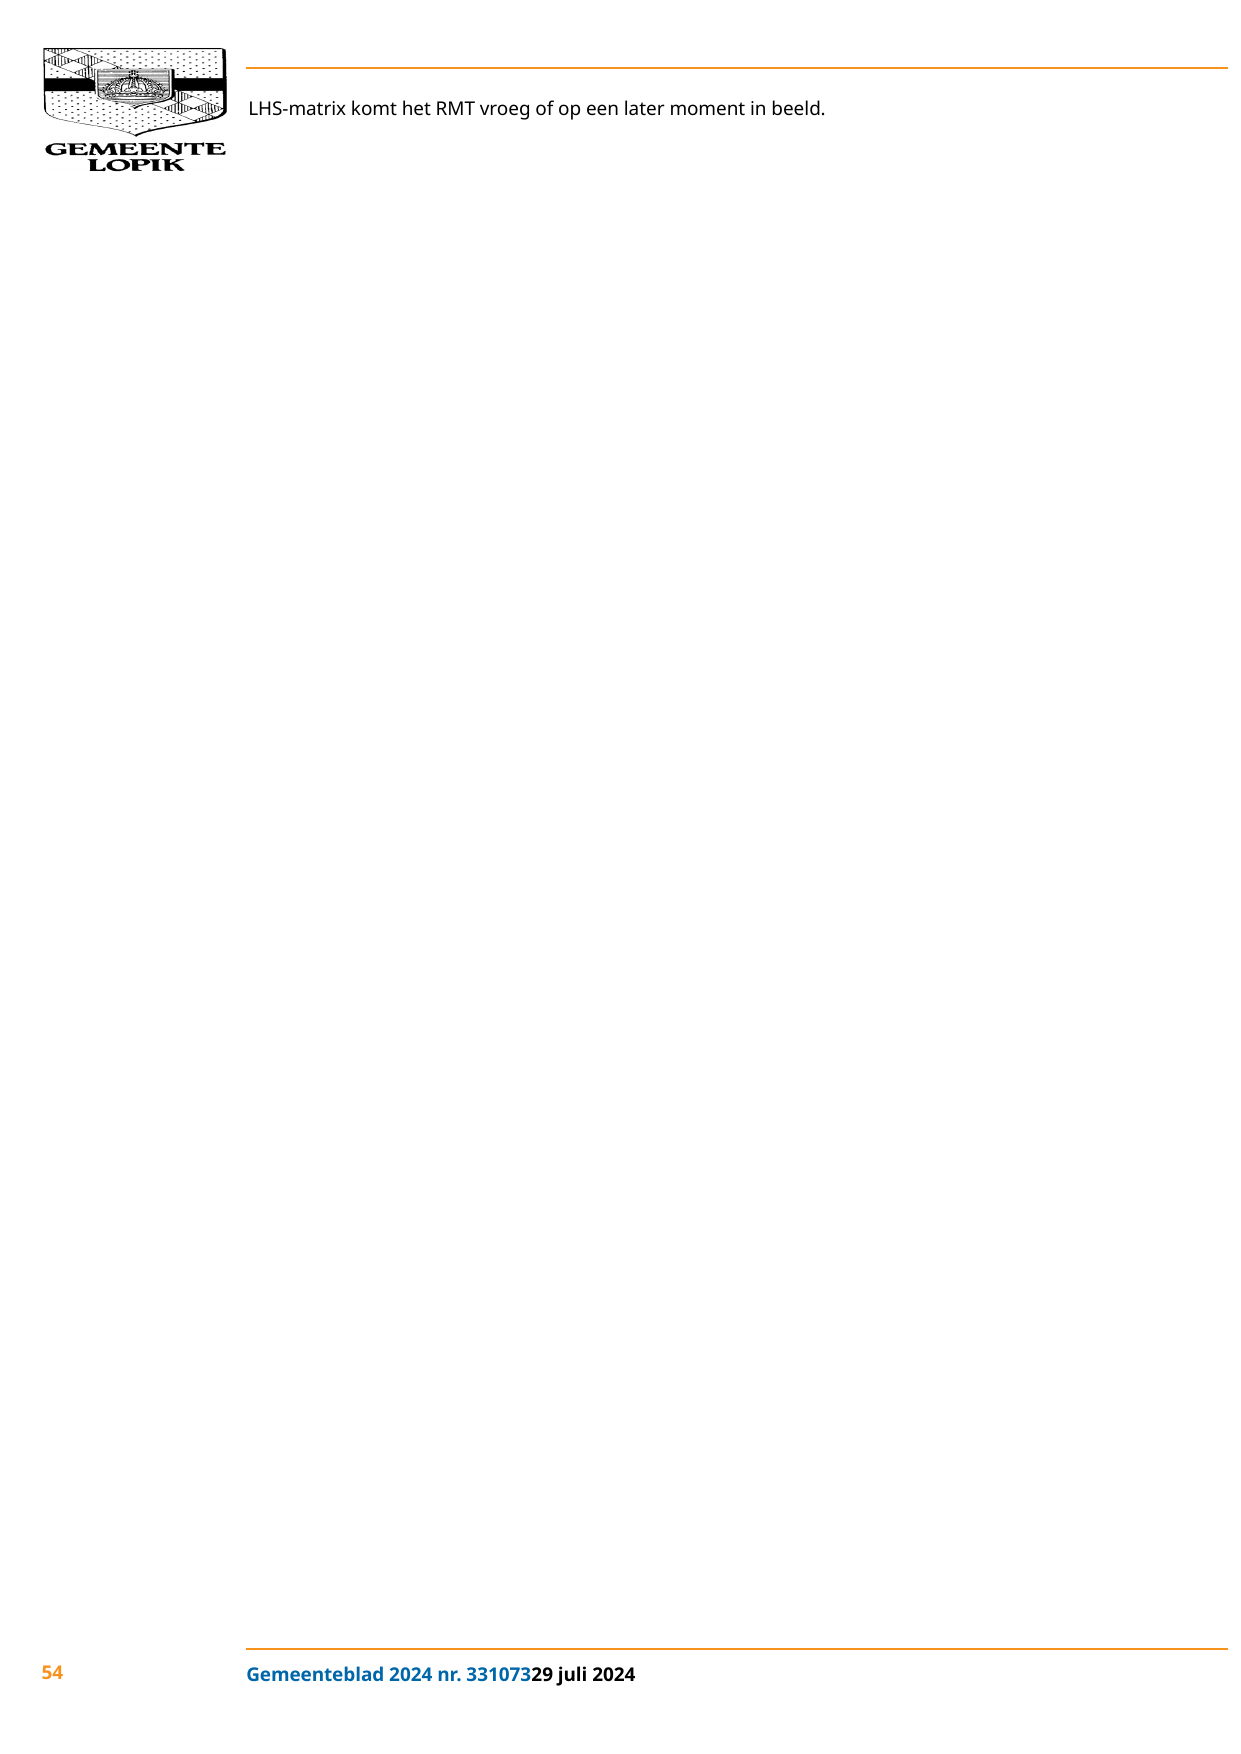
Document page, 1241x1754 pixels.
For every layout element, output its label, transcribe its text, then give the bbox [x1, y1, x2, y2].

picture [41, 47, 231, 172]
text LHS-matrix komt het RMT vroeg of op een later moment in beeld. [248, 95, 1152, 121]
